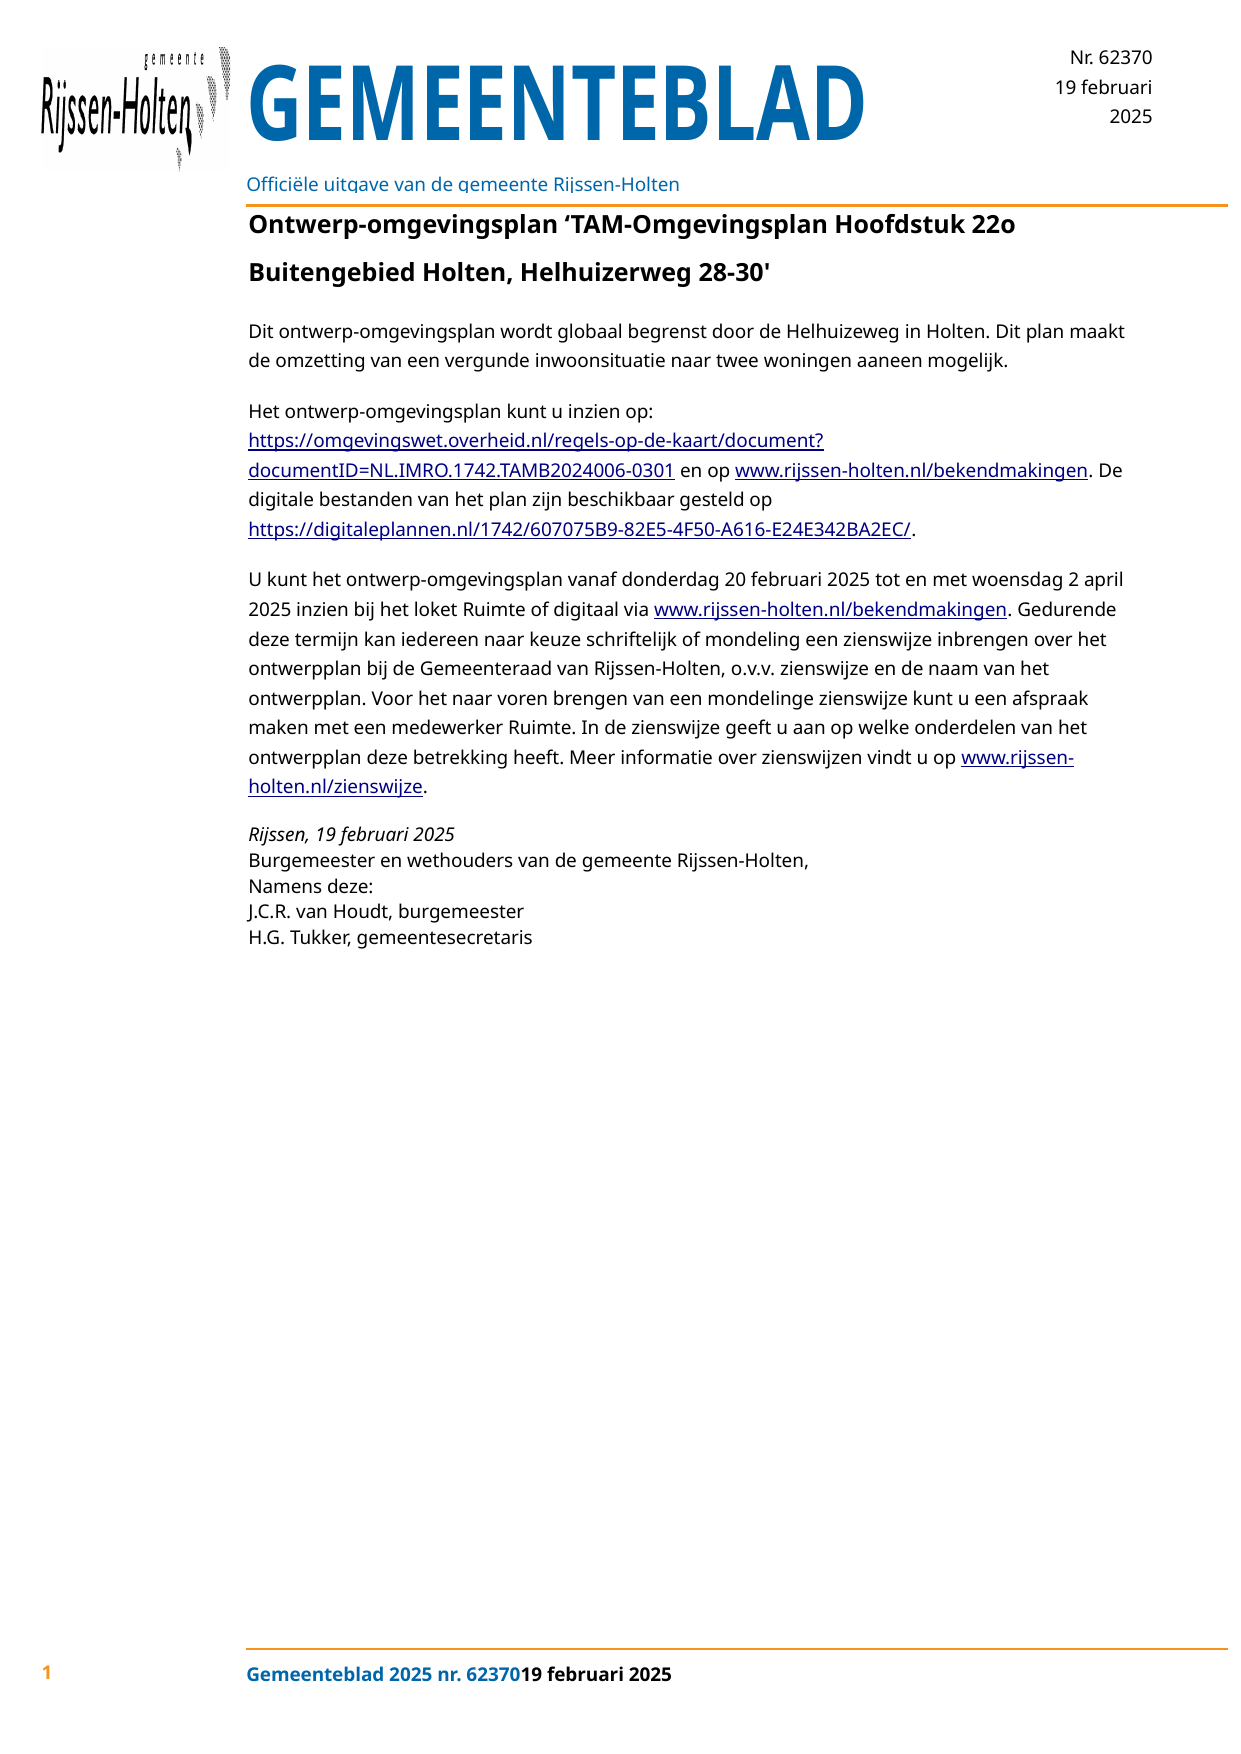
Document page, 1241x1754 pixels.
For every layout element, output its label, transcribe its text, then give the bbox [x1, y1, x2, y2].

picture [41, 47, 231, 172]
text J.C.R. van Houdt, burgemeester [248, 899, 1152, 924]
text Namens deze: [248, 873, 1152, 899]
text Het ontwerp-omgevingsplan kunt u inzien op: https://omgevingswet.overheid.nl/regels-op-de-kaart/document?documentID=NL.IMRO.1742.TAMB2024006-0301 en op www.rijssen-holten.nl/bekendmakingen. De digitale bestanden van het plan zijn beschikbaar gesteld op https://digitaleplannen.nl/1742/607075B9-82E5-4F50-A616-E24E342BA2EC/. [248, 398, 1152, 542]
text Burgemeester en wethouders van de gemeente Rijssen-Holten, [248, 847, 1152, 873]
text Ontwerp-omgevingsplan ‘TAM-Omgevingsplan Hoofdstuk 22o Buitengebied Holten, Helhuizerweg 28-30' [248, 207, 1152, 288]
text H.G. Tukker, gemeentesecretaris [248, 924, 1152, 950]
text U kunt het ontwerp-omgevingsplan vanaf donderdag 20 februari 2025 tot en met woensdag 2 april 2025 inzien bij het loket Ruimte of digitaal via www.rijssen-holten.nl/bekendmakingen. Gedurende deze termijn kan iedereen naar keuze schriftelijk of mondeling een zienswijze inbrengen over het ontwerpplan bij de Gemeenteraad van Rijssen-Holten, o.v.v. zienswijze en de naam van het ontwerpplan. Voor het naar voren brengen van een mondelinge zienswijze kunt u een afspraak maken met een medewerker Ruimte. In de zienswijze geeft u aan op welke onderdelen van het ontwerpplan deze betrekking heeft. Meer informatie over zienswijzen vindt u op www.rijssen-holten.nl/zienswijze. [248, 567, 1152, 799]
text Rijssen, 19 februari 2025 [248, 822, 1152, 847]
text Dit ontwerp-omgevingsplan wordt globaal begrenst door de Helhuizeweg in Holten. Dit plan maakt de omzetting van een vergunde inwoonsituatie naar twee woningen aaneen mogelijk. [248, 318, 1152, 373]
